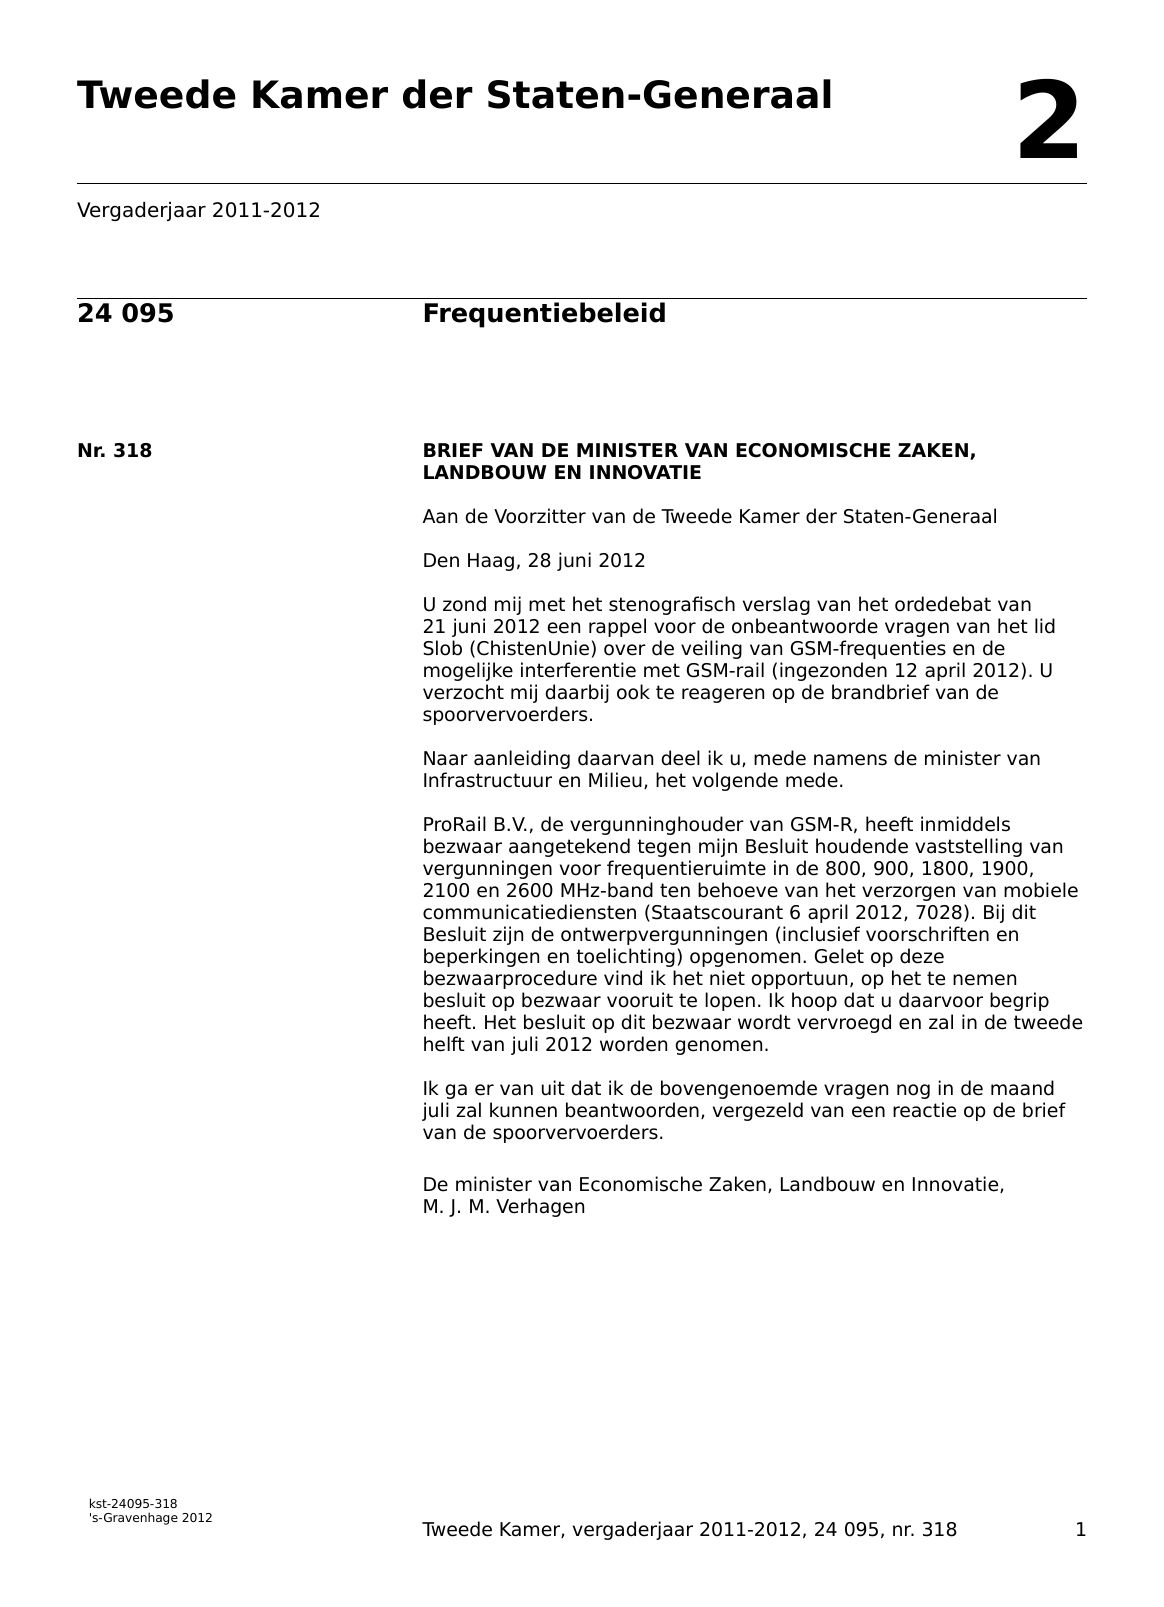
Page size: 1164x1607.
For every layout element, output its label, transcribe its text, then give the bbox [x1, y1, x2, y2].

table_cell Vergaderjaar 2011-2012 [77, 184, 1087, 298]
table_header 2 [886, 59, 1087, 183]
text Naar aanleiding daarvan deel ik u, mede namens de minister van Infrastructuur en Milieu, het volgende mede. [422, 748, 1087, 792]
text De minister van Economische Zaken, Landbouw en Innovatie, M. J. M. Verhagen [422, 1174, 1087, 1218]
subtitle Nr. 318 BRIEF VAN DE MINISTER VAN ECONOMISCHE ZAKEN, LANDBOUW EN INNOVATIE [77, 440, 1087, 484]
text U zond mij met het stenografisch verslag van het ordedebat van 21 juni 2012 een rappel voor de onbeantwoorde vragen van het lid Slob (ChistenUnie) over de veiling van GSM-frequenties en de mogelijke interferentie met GSM-rail (ingezonden 12 april 2012). U verzocht mij daarbij ook te reageren op de brandbrief van de spoorvervoerders. [422, 594, 1087, 726]
table_header Tweede Kamer der Staten-Generaal [77, 59, 886, 183]
text kst-24095-318 [88, 1497, 323, 1511]
text 's-Gravenhage 2012 [88, 1511, 323, 1525]
text Ik ga er van uit dat ik de bovengenoemde vragen nog in de maand juli zal kunnen beantwoorden, vergezeld van een reactie op de brief van de spoorvervoerders. [422, 1078, 1087, 1144]
text ProRail B.V., de vergunninghouder van GSM-R, heeft inmiddels bezwaar aangetekend tegen mijn Besluit houdende vaststelling van vergunningen voor frequentieruimte in de 800, 900, 1800, 1900, 2100 en 2600 MHz-band ten behoeve van het verzorgen van mobiele communicatiediensten (Staatscourant 6 april 2012, 7028). Bij dit Besluit zijn de ontwerpvergunningen (inclusief voorschriften en beperkingen en toelichting) opgenomen. Gelet op deze bezwaarprocedure vind ik het niet opportuun, op het te nemen besluit op bezwaar vooruit te lopen. Ik hoop dat u daarvoor begrip heeft. Het besluit op dit bezwaar wordt vervroegd en zal in de tweede helft van juli 2012 worden genomen. [422, 814, 1087, 1056]
text Den Haag, 28 juni 2012 [422, 550, 1087, 572]
text Aan de Voorzitter van de Tweede Kamer der Staten-Generaal [422, 506, 1087, 528]
subtitle 24 095 Frequentiebeleid [77, 299, 1087, 329]
